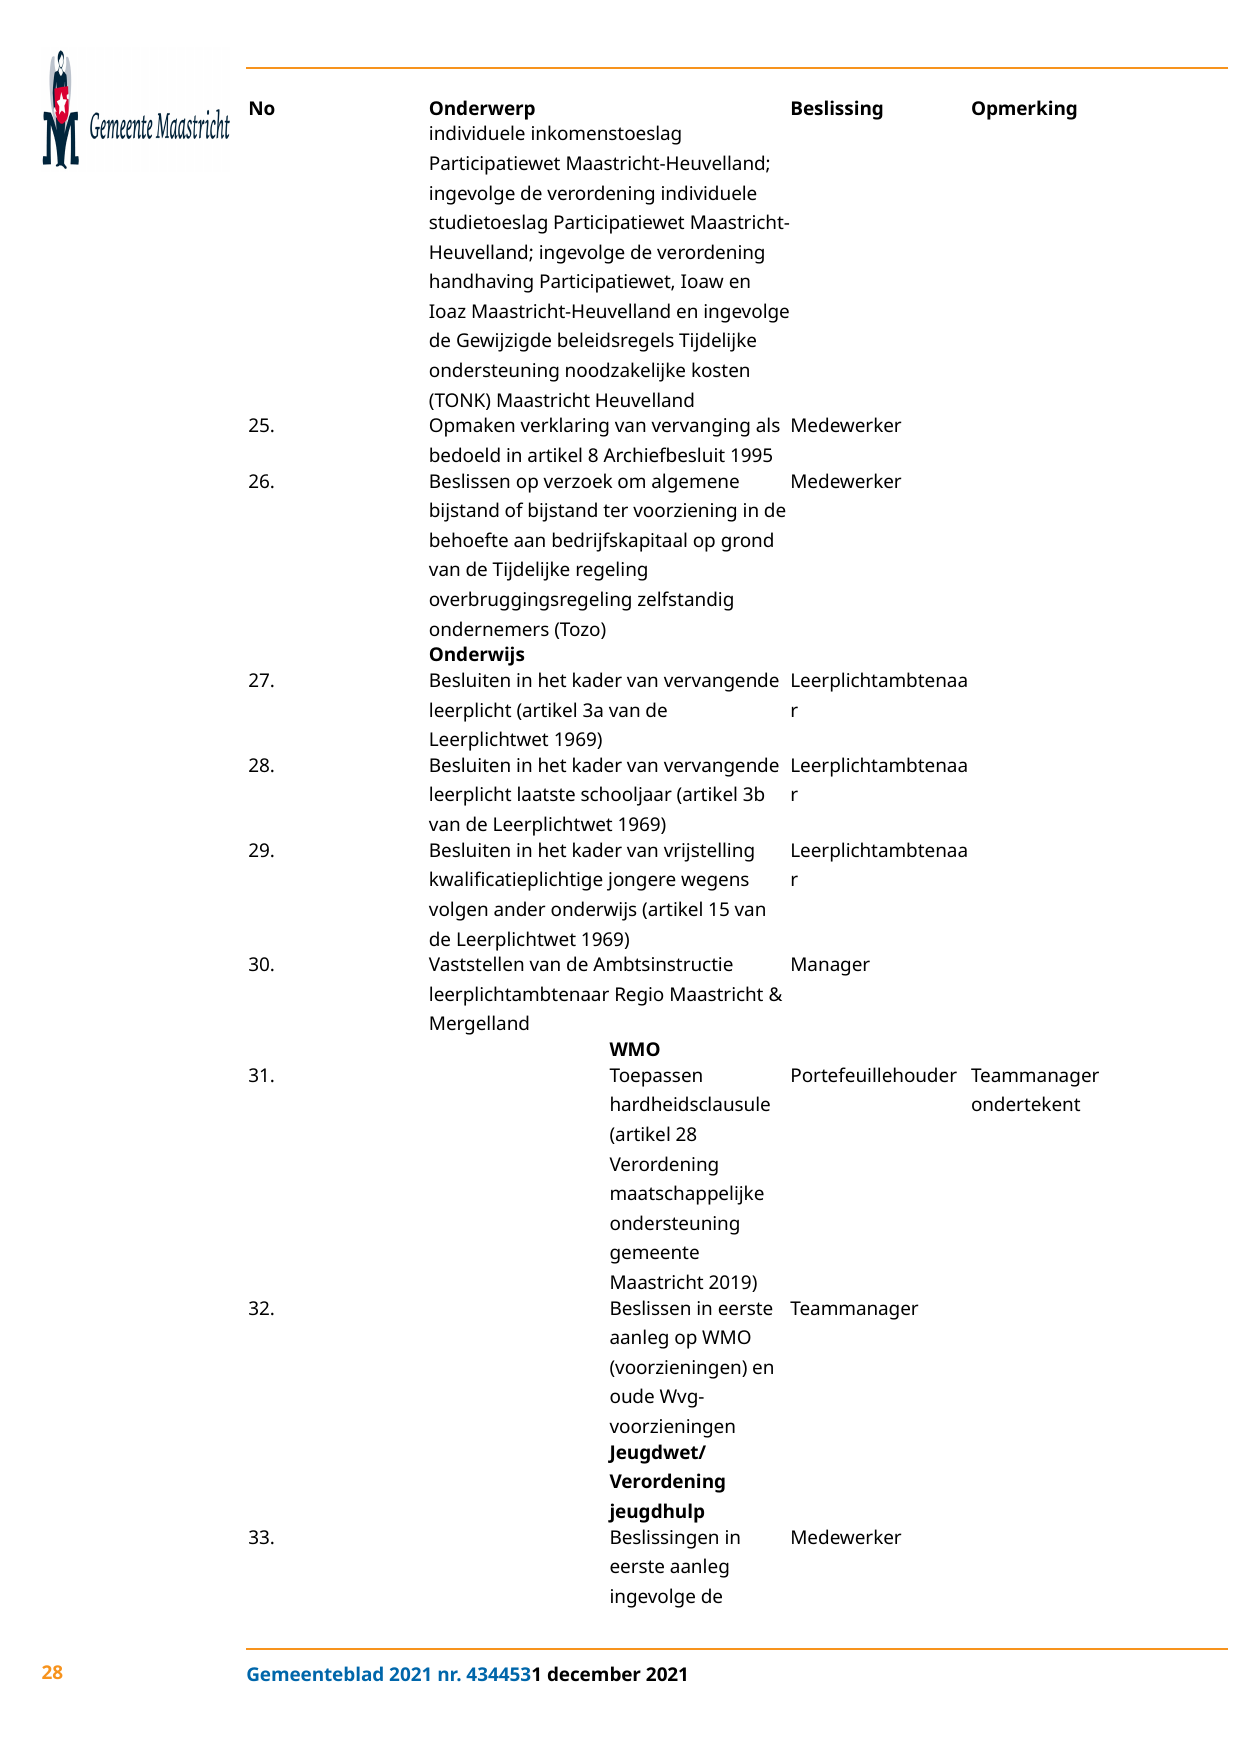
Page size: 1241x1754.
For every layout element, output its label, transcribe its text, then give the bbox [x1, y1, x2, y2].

table_cell Teammanager ondertekent [971, 1062, 1152, 1295]
table_cell [248, 468, 429, 641]
table_cell [248, 1439, 609, 1524]
table_cell [248, 641, 429, 667]
table_cell Medewerker [790, 1524, 971, 1609]
table_cell Toepassen hardheidsclausule (artikel 28 Verordening maatschappelijke ondersteuning gemeente Maastricht 2019) [609, 1062, 790, 1295]
table_cell Onderwijs [429, 641, 790, 667]
table_cell [971, 837, 1152, 951]
table_cell Portefeuillehouder [790, 1062, 971, 1295]
table_header Onderwerp [429, 95, 790, 121]
table_cell Besluiten in het kader van vervangende leerplicht laatste schooljaar (artikel 3b van de Leerplichtwet 1969) [429, 752, 790, 837]
table_cell [971, 1295, 1152, 1439]
table_cell [971, 413, 1152, 468]
table_cell [248, 667, 429, 752]
table_cell [248, 837, 429, 951]
table_cell [790, 1439, 971, 1524]
table_cell Beslissen in eerste aanleg op WMO (voorzieningen) en oude Wvg-voorzieningen [609, 1295, 790, 1439]
table_cell Manager [790, 951, 971, 1036]
table_cell [971, 951, 1152, 1036]
table_cell Besluiten in het kader van vrijstelling kwalificatieplichtige jongere wegens volgen ander onderwijs (artikel 15 van de Leerplichtwet 1969) [429, 837, 790, 951]
table_cell Leerplichtambtenaar [790, 667, 971, 752]
table_cell [248, 1524, 609, 1609]
table_cell [971, 468, 1152, 641]
table_cell [790, 121, 971, 412]
table_cell [971, 1524, 1152, 1609]
table_header Beslissing [790, 95, 971, 121]
table_cell [248, 1036, 609, 1062]
table_cell Opmaken verklaring van vervanging als bedoeld in artikel 8 Archiefbesluit 1995 [429, 413, 790, 468]
table_cell [248, 1062, 609, 1295]
table_header Opmerking [971, 95, 1152, 121]
table_cell Besluiten in het kader van vervangende leerplicht (artikel 3a van de Leerplichtwet 1969) [429, 667, 790, 752]
table_cell [248, 752, 429, 837]
table_cell WMO [609, 1036, 790, 1062]
picture [41, 47, 231, 172]
table_cell [248, 951, 429, 1036]
table_cell [248, 413, 429, 468]
table_cell [971, 752, 1152, 837]
table_cell Medewerker [790, 413, 971, 468]
table_cell [971, 121, 1152, 412]
table_cell Teammanager [790, 1295, 971, 1439]
table_cell Beslissingen in eerste aanleg ingevolge de [609, 1524, 790, 1609]
table_cell Leerplichtambtenaar [790, 837, 971, 951]
table_cell [790, 1036, 971, 1062]
table_cell Jeugdwet/Verordening jeugdhulp [609, 1439, 790, 1524]
table_cell [971, 641, 1152, 667]
table_cell [248, 1295, 609, 1439]
table_cell [790, 641, 971, 667]
table_cell individuele inkomenstoeslag Participatiewet Maastricht-Heuvelland; ingevolge de verordening individuele studietoeslag Participatiewet Maastricht- Heuvelland; ingevolge de verordening handhaving Participatiewet, Ioaw en Ioaz Maastricht-Heuvelland en ingevolge de Gewijzigde beleidsregels Tijdelijke ondersteuning noodzakelijke kosten (TONK) Maastricht Heuvelland [429, 121, 790, 412]
table_header No [248, 95, 429, 121]
table_cell Beslissen op verzoek om algemene bijstand of bijstand ter voorziening in de behoefte aan bedrijfskapitaal op grond van de Tijdelijke regeling overbruggingsregeling zelfstandig ondernemers (Tozo) [429, 468, 790, 641]
table_cell [971, 1439, 1152, 1524]
table_cell Vaststellen van de Ambtsinstructie leerplichtambtenaar Regio Maastricht & Mergelland [429, 951, 790, 1036]
table_cell Medewerker [790, 468, 971, 641]
table_cell [971, 667, 1152, 752]
table_cell Leerplichtambtenaar [790, 752, 971, 837]
table_cell [248, 121, 429, 412]
table_cell [971, 1036, 1152, 1062]
